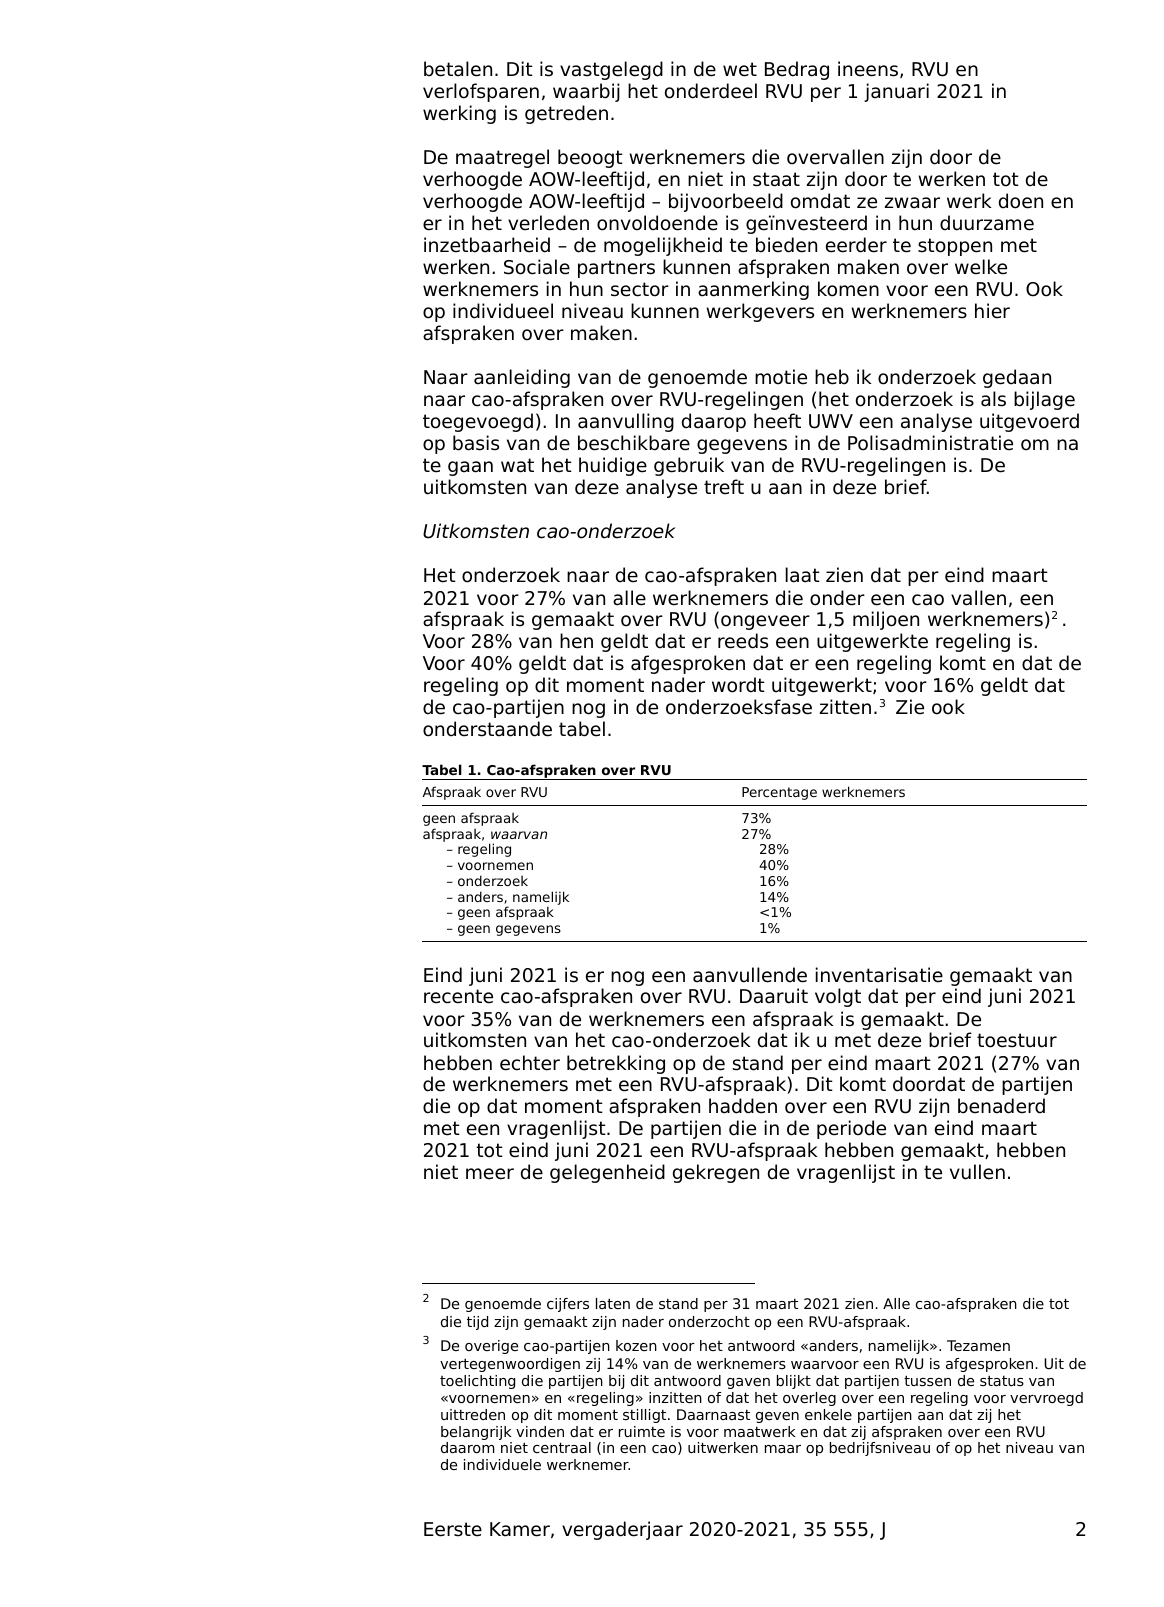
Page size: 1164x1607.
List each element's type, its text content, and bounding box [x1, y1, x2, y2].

text De overige cao-partijen kozen voor het antwoord «anders, namelijk». Tezamen vertegenwoordigen zij 14% van de werknemers waarvoor een RVU is afgesproken. Uit de toelichting die partijen bij dit antwoord gaven blijkt dat partijen tussen de status van «voornemen» en «regeling» inzitten of dat het overleg over een regeling voor vervroegd uittreden op dit moment stilligt. Daarnaast geven enkele partijen aan dat zij het belangrijk vinden dat er ruimte is voor maatwerk en dat zij afspraken over een RVU daarom niet centraal (in een cao) uitwerken maar op bedrijfsniveau of op het niveau van de individuele werknemer. [422, 1334, 1087, 1474]
table_cell 73% [735, 806, 1087, 826]
table_cell 28% [753, 842, 1087, 858]
table_cell 27% [735, 826, 1087, 842]
table_cell – onderzoek [440, 874, 735, 889]
text De genoemde cijfers laten de stand per 31 maart 2021 zien. Alle cao-afspraken die tot die tijd zijn gemaakt zijn nader onderzocht op een RVU-afspraak. [422, 1292, 1087, 1331]
table_cell [422, 874, 440, 889]
table_cell – anders, namelijk [440, 889, 735, 905]
table_cell [735, 889, 753, 905]
table_cell [422, 842, 440, 858]
table_cell 1% [753, 921, 1087, 941]
table_cell <1% [753, 905, 1087, 921]
text Naar aanleiding van de genoemde motie heb ik onderzoek gedaan naar cao-afspraken over RVU-regelingen (het onderzoek is als bijlage toegevoegd). In aanvulling daarop heeft UWV een analyse uitgevoerd op basis van de beschikbare gegevens in de Polisadministratie om na te gaan wat het huidige gebruik van de RVU-regelingen is. De uitkomsten van deze analyse treft u aan in deze brief. [422, 367, 1087, 499]
table_cell [422, 889, 440, 905]
table_cell Afspraak over RVU [422, 780, 735, 805]
table_cell 14% [753, 889, 1087, 905]
table_cell – geen gegevens [440, 921, 735, 941]
table_cell – voornemen [440, 858, 735, 874]
text De maatregel beoogt werknemers die overvallen zijn door de verhoogde AOW-leeftijd, en niet in staat zijn door te werken tot de verhoogde AOW-leeftijd – bijvoorbeeld omdat ze zwaar werk doen en er in het verleden onvoldoende is geïnvesteerd in hun duurzame inzetbaarheid – de mogelijkheid te bieden eerder te stoppen met werken. Sociale partners kunnen afspraken maken over welke werknemers in hun sector in aanmerking komen voor een RVU. Ook op individueel niveau kunnen werkgevers en werknemers hier afspraken over maken. [422, 147, 1087, 345]
table_cell [735, 874, 753, 889]
table_cell [735, 858, 753, 874]
table_cell 16% [753, 874, 1087, 889]
table_cell 40% [753, 858, 1087, 874]
table_cell [735, 905, 753, 921]
text Het onderzoek naar de cao-afspraken laat zien dat per eind maart 2021 voor 27% van alle werknemers die onder een cao vallen, een afspraak is gemaakt over RVU (ongeveer 1,5 miljoen werknemers). Voor 28% van hen geldt dat er reeds een uitgewerkte regeling is. Voor 40% geldt dat is afgesproken dat er een regeling komt en dat de regeling op dit moment nader wordt uitgewerkt; voor 16% geldt dat de cao-partijen nog in de onderzoeksfase zitten. Zie ook onderstaande tabel. [422, 565, 1087, 741]
table_cell [735, 921, 753, 941]
text betalen. Dit is vastgelegd in de wet Bedrag ineens, RVU en verlofsparen, waarbij het onderdeel RVU per 1 januari 2021 in werking is getreden. [422, 59, 1087, 125]
table_cell [422, 905, 440, 921]
table_cell [735, 842, 753, 858]
table_cell [422, 921, 440, 941]
subtitle Uitkomsten cao-onderzoek [422, 521, 1087, 543]
table_cell [422, 858, 440, 874]
table_cell – regeling [440, 842, 735, 858]
table_header Tabel 1. Cao-afspraken over RVU [422, 763, 1087, 779]
table_cell afspraak, waarvan [422, 826, 735, 842]
table_cell – geen afspraak [440, 905, 735, 921]
table_cell geen afspraak [422, 806, 735, 826]
text Eind juni 2021 is er nog een aanvullende inventarisatie gemaakt van recente cao-afspraken over RVU. Daaruit volgt dat per eind juni 2021 voor 35% van de werknemers een afspraak is gemaakt. De uitkomsten van het cao-onderzoek dat ik u met deze brief toestuur hebben echter betrekking op de stand per eind maart 2021 (27% van de werknemers met een RVU-afspraak). Dit komt doordat de partijen die op dat moment afspraken hadden over een RVU zijn benaderd met een vragenlijst. De partijen die in de periode van eind maart 2021 tot eind juni 2021 een RVU-afspraak hebben gemaakt, hebben niet meer de gelegenheid gekregen de vragenlijst in te vullen. [422, 964, 1087, 1184]
table_cell Percentage werknemers [735, 780, 1087, 805]
